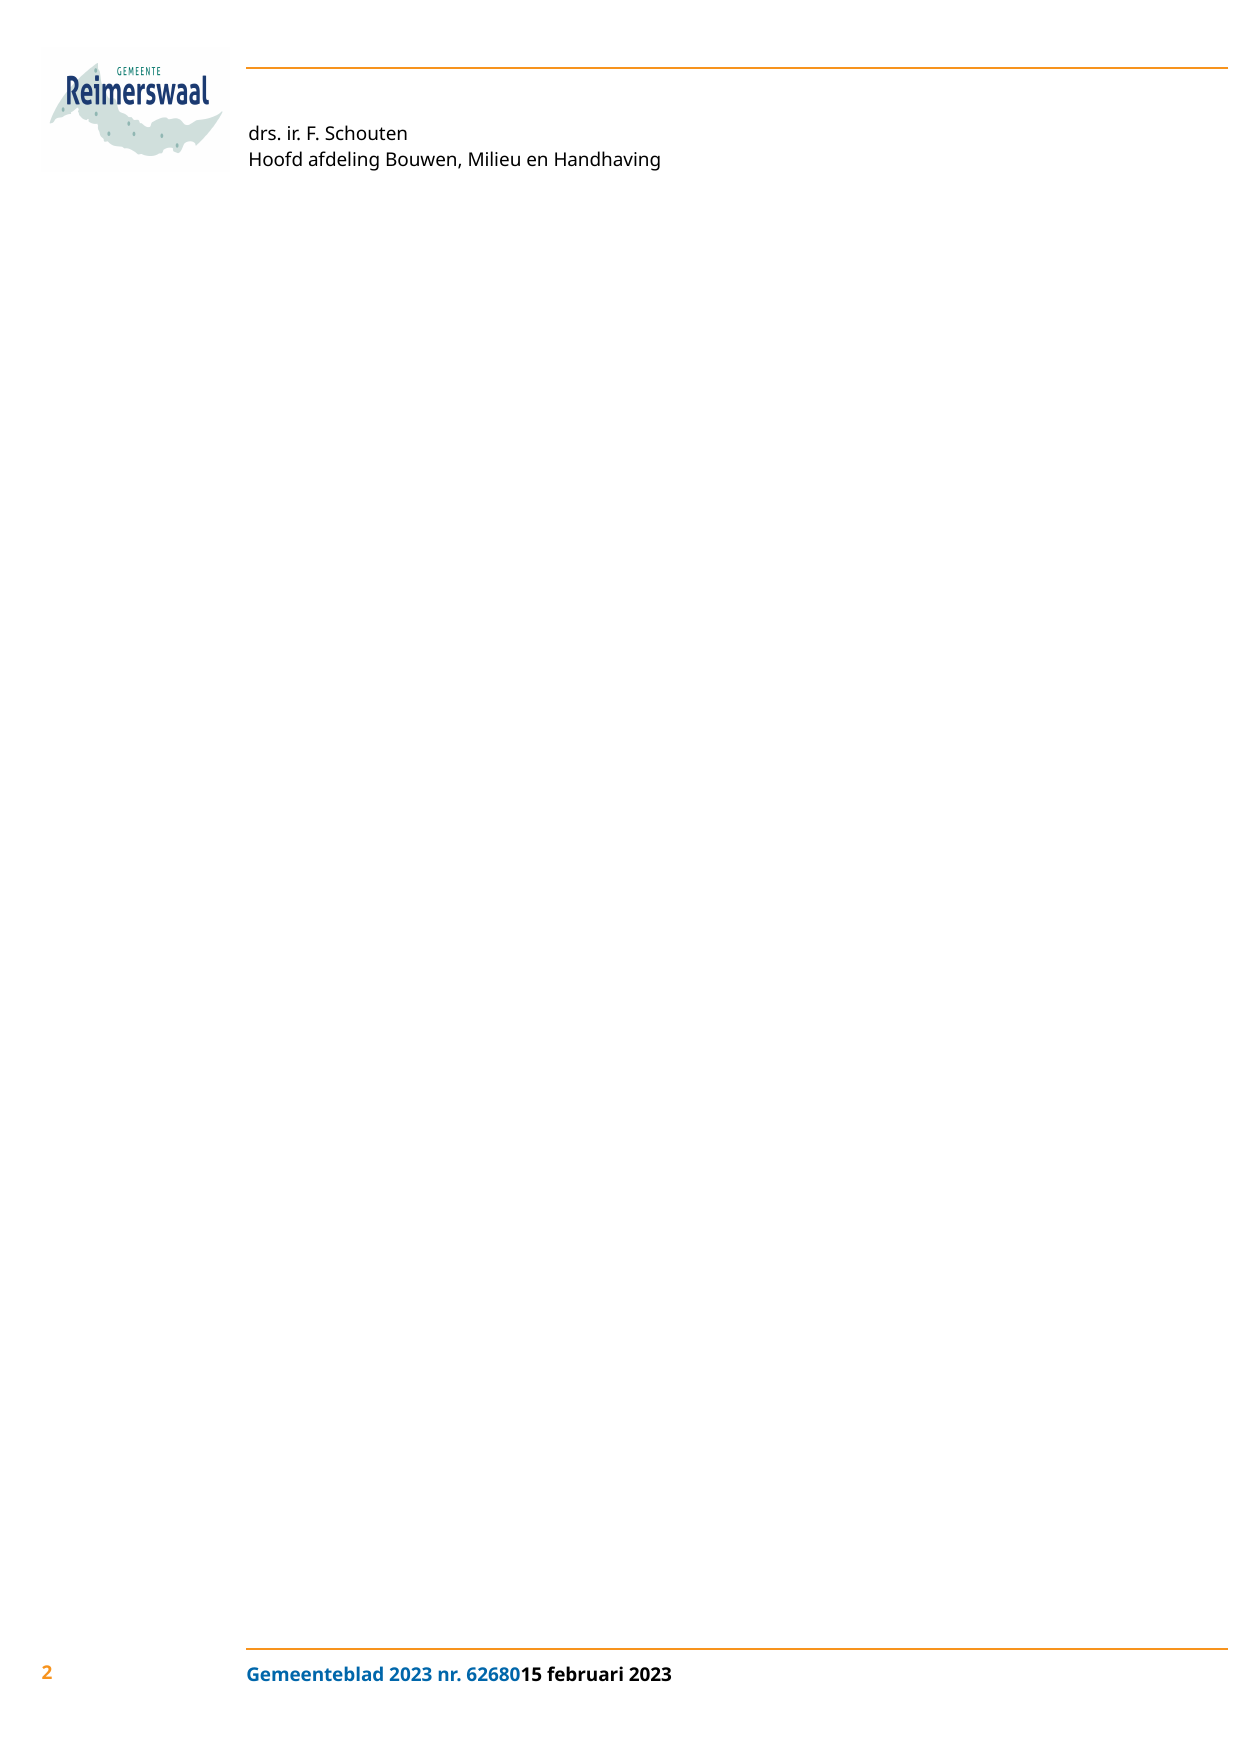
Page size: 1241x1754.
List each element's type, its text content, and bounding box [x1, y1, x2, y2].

text drs. ir. F. Schouten [248, 121, 1152, 146]
text Hoofd afdeling Bouwen, Milieu en Handhaving [248, 146, 1152, 172]
picture [41, 47, 231, 172]
